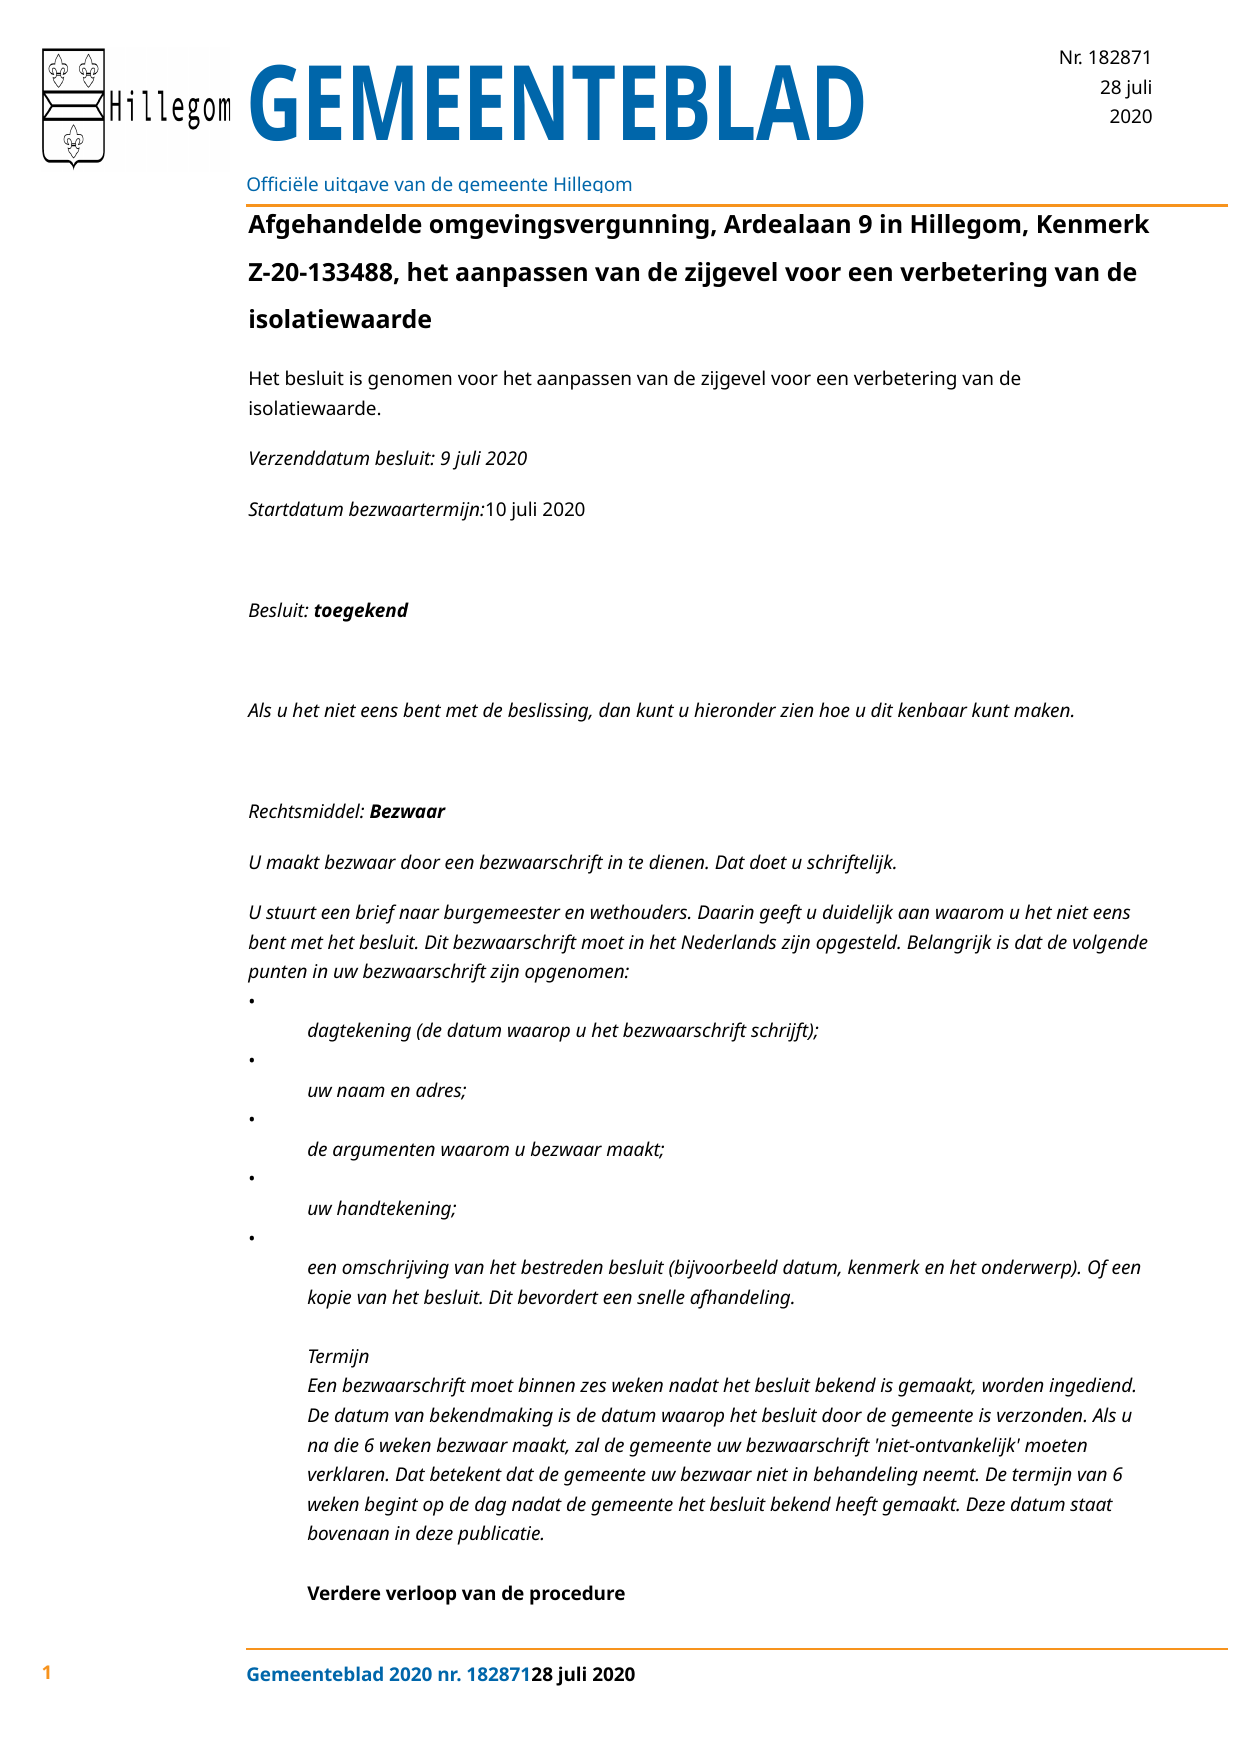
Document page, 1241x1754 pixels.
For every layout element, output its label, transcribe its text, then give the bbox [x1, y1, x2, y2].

list Termijn [248, 1343, 1152, 1369]
list Verdere verloop van de procedure [248, 1580, 1152, 1605]
text Startdatum bezwaartermijn:10 juli 2020 [248, 496, 1152, 522]
text Rechtsmiddel: Bezwaar [248, 798, 1152, 824]
text Het besluit is genomen voor het aanpassen van de zijgevel voor een verbetering van de isolatiewaarde. [248, 366, 1152, 421]
text Verzenddatum besluit: 9 juli 2020 [248, 446, 1152, 471]
list een omschrijving van het bestreden besluit (bijvoorbeeld datum, kenmerk en het onderwerp). Of een kopie van het besluit. Dit bevordert een snelle afhandeling. [248, 1254, 1152, 1309]
text U maakt bezwaar door een bezwaarschrift in te dienen. Dat doet u schriftelijk. [248, 849, 1152, 874]
text Besluit: toegekend [248, 597, 1152, 622]
list dagtekening (de datum waarop u het bezwaarschrift schrijft); [248, 1018, 1152, 1043]
text U stuurt een brief naar burgemeester en wethouders. Daarin geeft u duidelijk aan waarom u het niet eens bent met het besluit. Dit bezwaarschrift moet in het Nederlands zijn opgesteld. Belangrijk is dat de volgende punten in uw bezwaarschrift zijn opgenomen: [248, 899, 1152, 984]
list Een bezwaarschrift moet binnen zes weken nadat het besluit bekend is gemaakt, worden ingediend. De datum van bekendmaking is de datum waarop het besluit door de gemeente is verzonden. Als u na die 6 weken bezwaar maakt, zal de gemeente uw bezwaarschrift 'niet-ontvankelijk' moeten verklaren. Dat betekent dat de gemeente uw bezwaar niet in behandeling neemt. De termijn van 6 weken begint op de dag nadat de gemeente het besluit bekend heeft gemaakt. Deze datum staat bovenaan in deze publicatie. [248, 1373, 1152, 1546]
list de argumenten waarom u bezwaar maakt; [248, 1136, 1152, 1162]
picture [41, 47, 231, 172]
text Afgehandelde omgevingsvergunning, Ardealaan 9 in Hillegom, Kenmerk Z-20-133488, het aanpassen van de zijgevel voor een verbetering van de isolatiewaarde [248, 207, 1152, 336]
list uw naam en adres; [248, 1077, 1152, 1102]
list uw handtekening; [248, 1195, 1152, 1221]
text Als u het niet eens bent met de beslissing, dan kunt u hieronder zien hoe u dit kenbaar kunt maken. [248, 698, 1152, 723]
